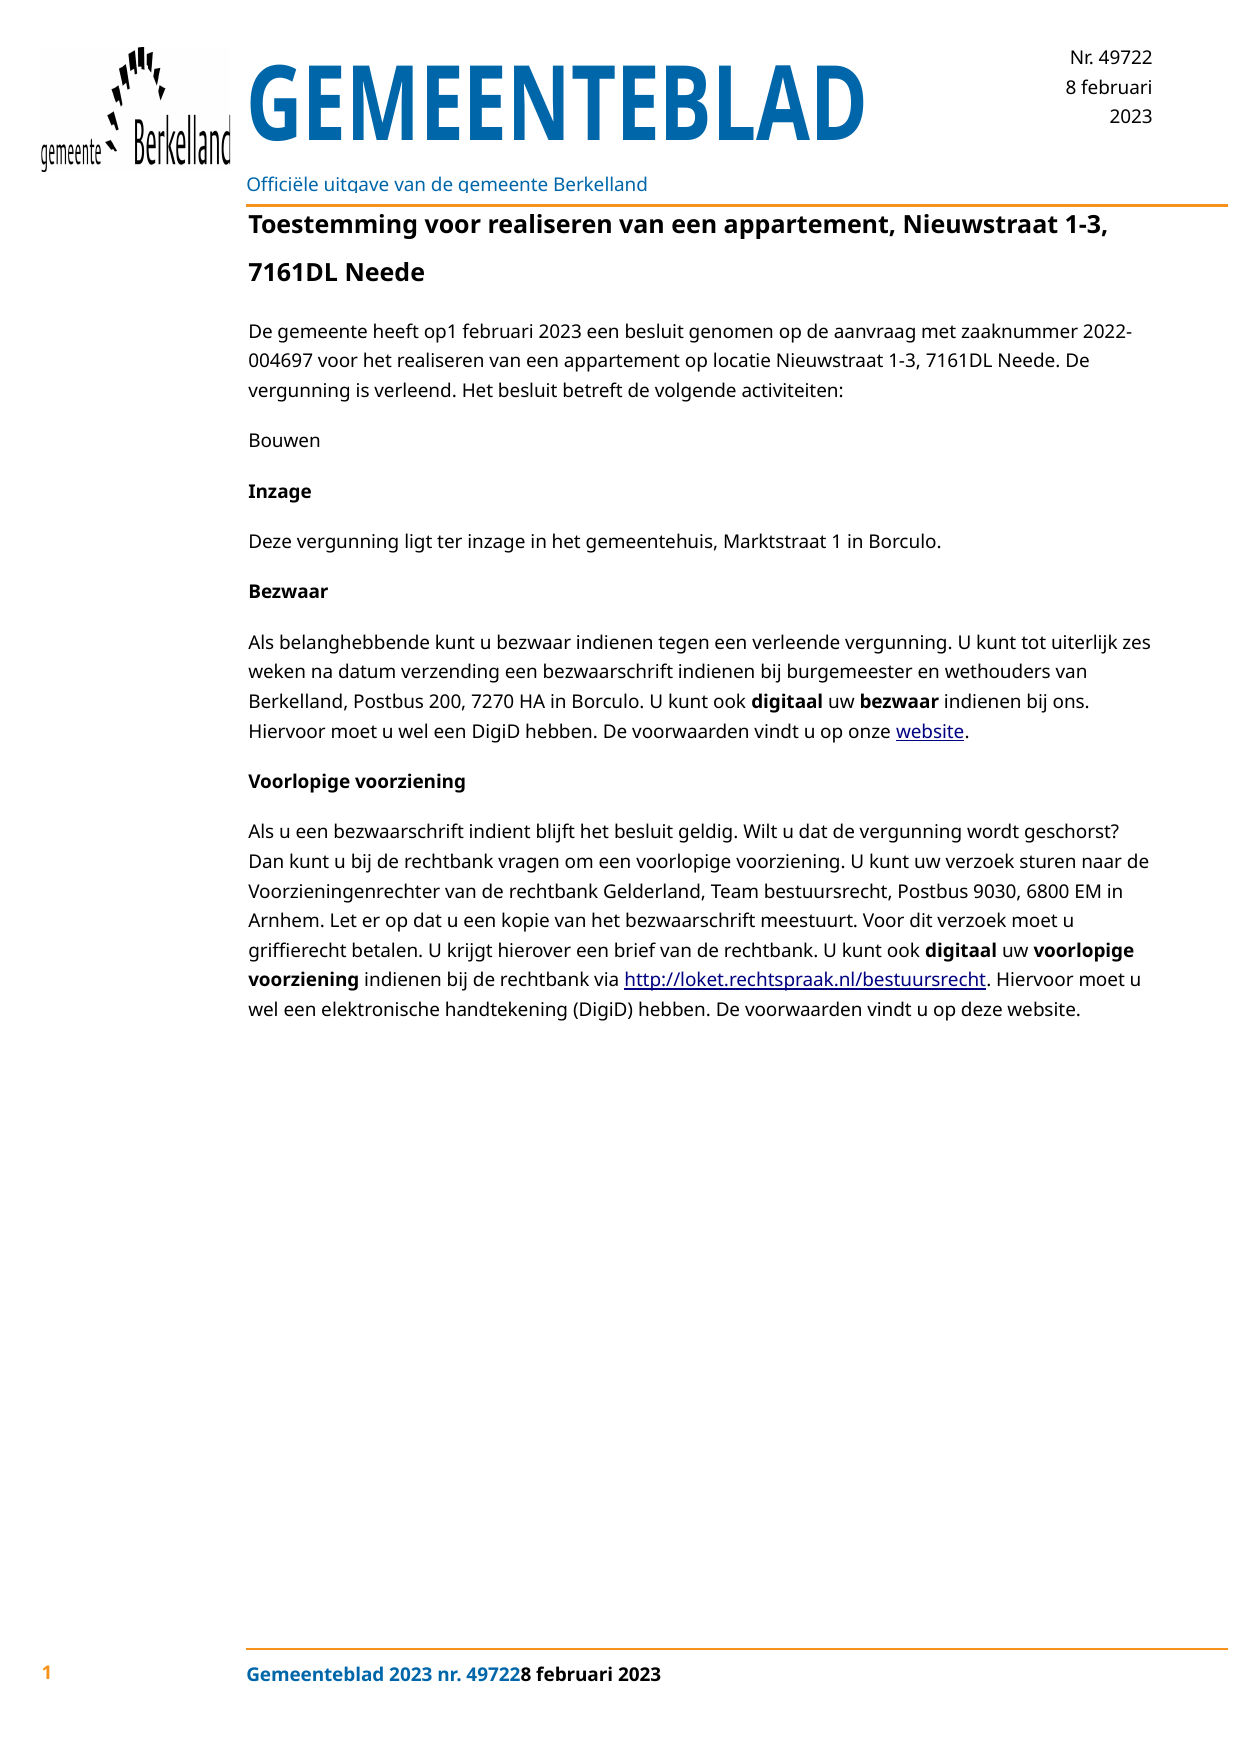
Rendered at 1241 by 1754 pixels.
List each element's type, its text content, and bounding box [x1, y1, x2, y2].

text Bouwen [248, 427, 1152, 453]
text De gemeente heeft op1 februari 2023 een besluit genomen op de aanvraag met zaaknummer 2022-004697 voor het realiseren van een appartement op locatie Nieuwstraat 1-3, 7161DL Neede. De vergunning is verleend. Het besluit betreft de volgende activiteiten: [248, 318, 1152, 403]
text Deze vergunning ligt ter inzage in het gemeentehuis, Marktstraat 1 in Borculo. [248, 528, 1152, 554]
text Bezwaar [248, 579, 1152, 604]
text Als belanghebbende kunt u bezwaar indienen tegen een verleende vergunning. U kunt tot uiterlijk zes weken na datum verzending een bezwaarschrift indienen bij burgemeester en wethouders van Berkelland, Postbus 200, 7270 HA in Borculo. U kunt ook digitaal uw bezwaar indienen bij ons. Hiervoor moet u wel een DigiD hebben. De voorwaarden vindt u op onze website. [248, 629, 1152, 744]
picture [41, 47, 231, 172]
text Voorlopige voorziening [248, 768, 1152, 794]
text Als u een bezwaarschrift indient blijft het besluit geldig. Wilt u dat de vergunning wordt geschorst? Dan kunt u bij de rechtbank vragen om een voorlopige voorziening. U kunt uw verzoek sturen naar de Voorzieningenrechter van de rechtbank Gelderland, Team bestuursrecht, Postbus 9030, 6800 EM in Arnhem. Let er op dat u een kopie van het bezwaarschrift meestuurt. Voor dit verzoek moet u griffierecht betalen. U krijgt hierover een brief van de rechtbank. U kunt ook digitaal uw voorlopige voorziening indienen bij de rechtbank via http://loket.rechtspraak.nl/bestuursrecht. Hiervoor moet u wel een elektronische handtekening (DigiD) hebben. De voorwaarden vindt u op deze website. [248, 819, 1152, 1022]
text Toestemming voor realiseren van een appartement, Nieuwstraat 1-3, 7161DL Neede [248, 207, 1152, 288]
text Inzage [248, 478, 1152, 504]
